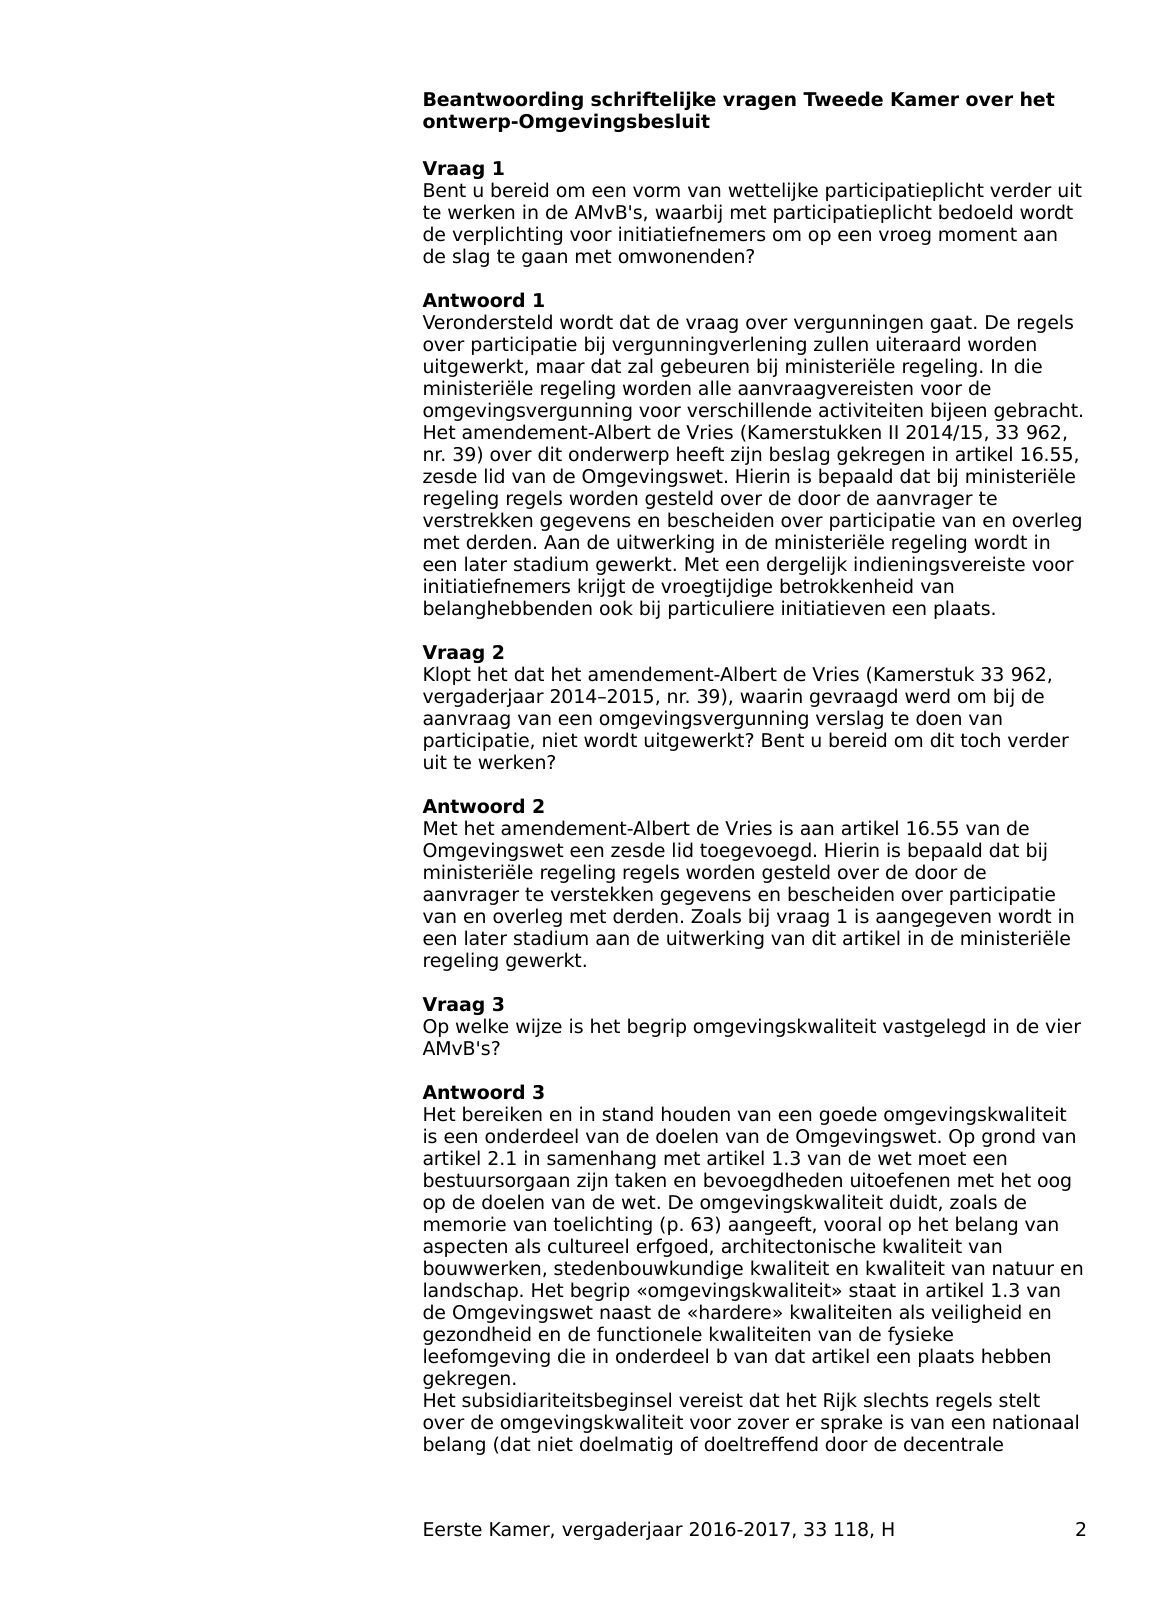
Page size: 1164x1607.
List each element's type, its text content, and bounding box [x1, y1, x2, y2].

text Klopt het dat het amendement-Albert de Vries (Kamerstuk 33 962, vergaderjaar 2014–2015, nr. 39), waarin gevraagd werd om bij de aanvraag van een omgevingsvergunning verslag te doen van participatie, niet wordt uitgewerkt? Bent u bereid om dit toch verder uit te werken? [422, 664, 1087, 774]
text Vraag 2 [422, 642, 1087, 664]
text Verondersteld wordt dat de vraag over vergunningen gaat. De regels over participatie bij vergunningverlening zullen uiteraard worden uitgewerkt, maar dat zal gebeuren bij ministeriële regeling. In die ministeriële regeling worden alle aanvraagvereisten voor de omgevingsvergunning voor verschillende activiteiten bijeen gebracht. Het amendement-Albert de Vries (Kamerstukken II 2014/15, 33 962, nr. 39) over dit onderwerp heeft zijn beslag gekregen in artikel 16.55, zesde lid van de Omgevingswet. Hierin is bepaald dat bij ministeriële regeling regels worden gesteld over de door de aanvrager te verstrekken gegevens en bescheiden over participatie van en overleg met derden. Aan de uitwerking in de ministeriële regeling wordt in een later stadium gewerkt. Met een dergelijk indieningsvereiste voor initiatiefnemers krijgt de vroegtijdige betrokkenheid van belanghebbenden ook bij particuliere initiatieven een plaats. [422, 312, 1087, 620]
text Het subsidiariteitsbeginsel vereist dat het Rijk slechts regels stelt over de omgevingskwaliteit voor zover er sprake is van een nationaal belang (dat niet doelmatig of doeltreffend door de decentrale [422, 1390, 1087, 1456]
text Op welke wijze is het begrip omgevingskwaliteit vastgelegd in de vier AMvB's? [422, 1016, 1087, 1060]
text Antwoord 3 [422, 1082, 1087, 1104]
subtitle Beantwoording schriftelijke vragen Tweede Kamer over het ontwerp-Omgevingsbesluit [422, 89, 1087, 133]
text Vraag 3 [422, 994, 1087, 1016]
text Bent u bereid om een vorm van wettelijke participatieplicht verder uit te werken in de AMvB's, waarbij met participatieplicht bedoeld wordt de verplichting voor initiatiefnemers om op een vroeg moment aan de slag te gaan met omwonenden? [422, 180, 1087, 268]
text Met het amendement-Albert de Vries is aan artikel 16.55 van de Omgevingswet een zesde lid toegevoegd. Hierin is bepaald dat bij ministeriële regeling regels worden gesteld over de door de aanvrager te verstekken gegevens en bescheiden over participatie van en overleg met derden. Zoals bij vraag 1 is aangegeven wordt in een later stadium aan de uitwerking van dit artikel in de ministeriële regeling gewerkt. [422, 818, 1087, 972]
text Het bereiken en in stand houden van een goede omgevingskwaliteit is een onderdeel van de doelen van de Omgevingswet. Op grond van artikel 2.1 in samenhang met artikel 1.3 van de wet moet een bestuursorgaan zijn taken en bevoegdheden uitoefenen met het oog op de doelen van de wet. De omgevingskwaliteit duidt, zoals de memorie van toelichting (p. 63) aangeeft, vooral op het belang van aspecten als cultureel erfgoed, architectonische kwaliteit van bouwwerken, stedenbouwkundige kwaliteit en kwaliteit van natuur en landschap. Het begrip «omgevingskwaliteit» staat in artikel 1.3 van de Omgevingswet naast de «hardere» kwaliteiten als veiligheid en gezondheid en de functionele kwaliteiten van de fysieke leefomgeving die in onderdeel b van dat artikel een plaats hebben gekregen. [422, 1104, 1087, 1390]
text Antwoord 1 [422, 290, 1087, 312]
text Antwoord 2 [422, 796, 1087, 818]
text Vraag 1 [422, 158, 1087, 180]
